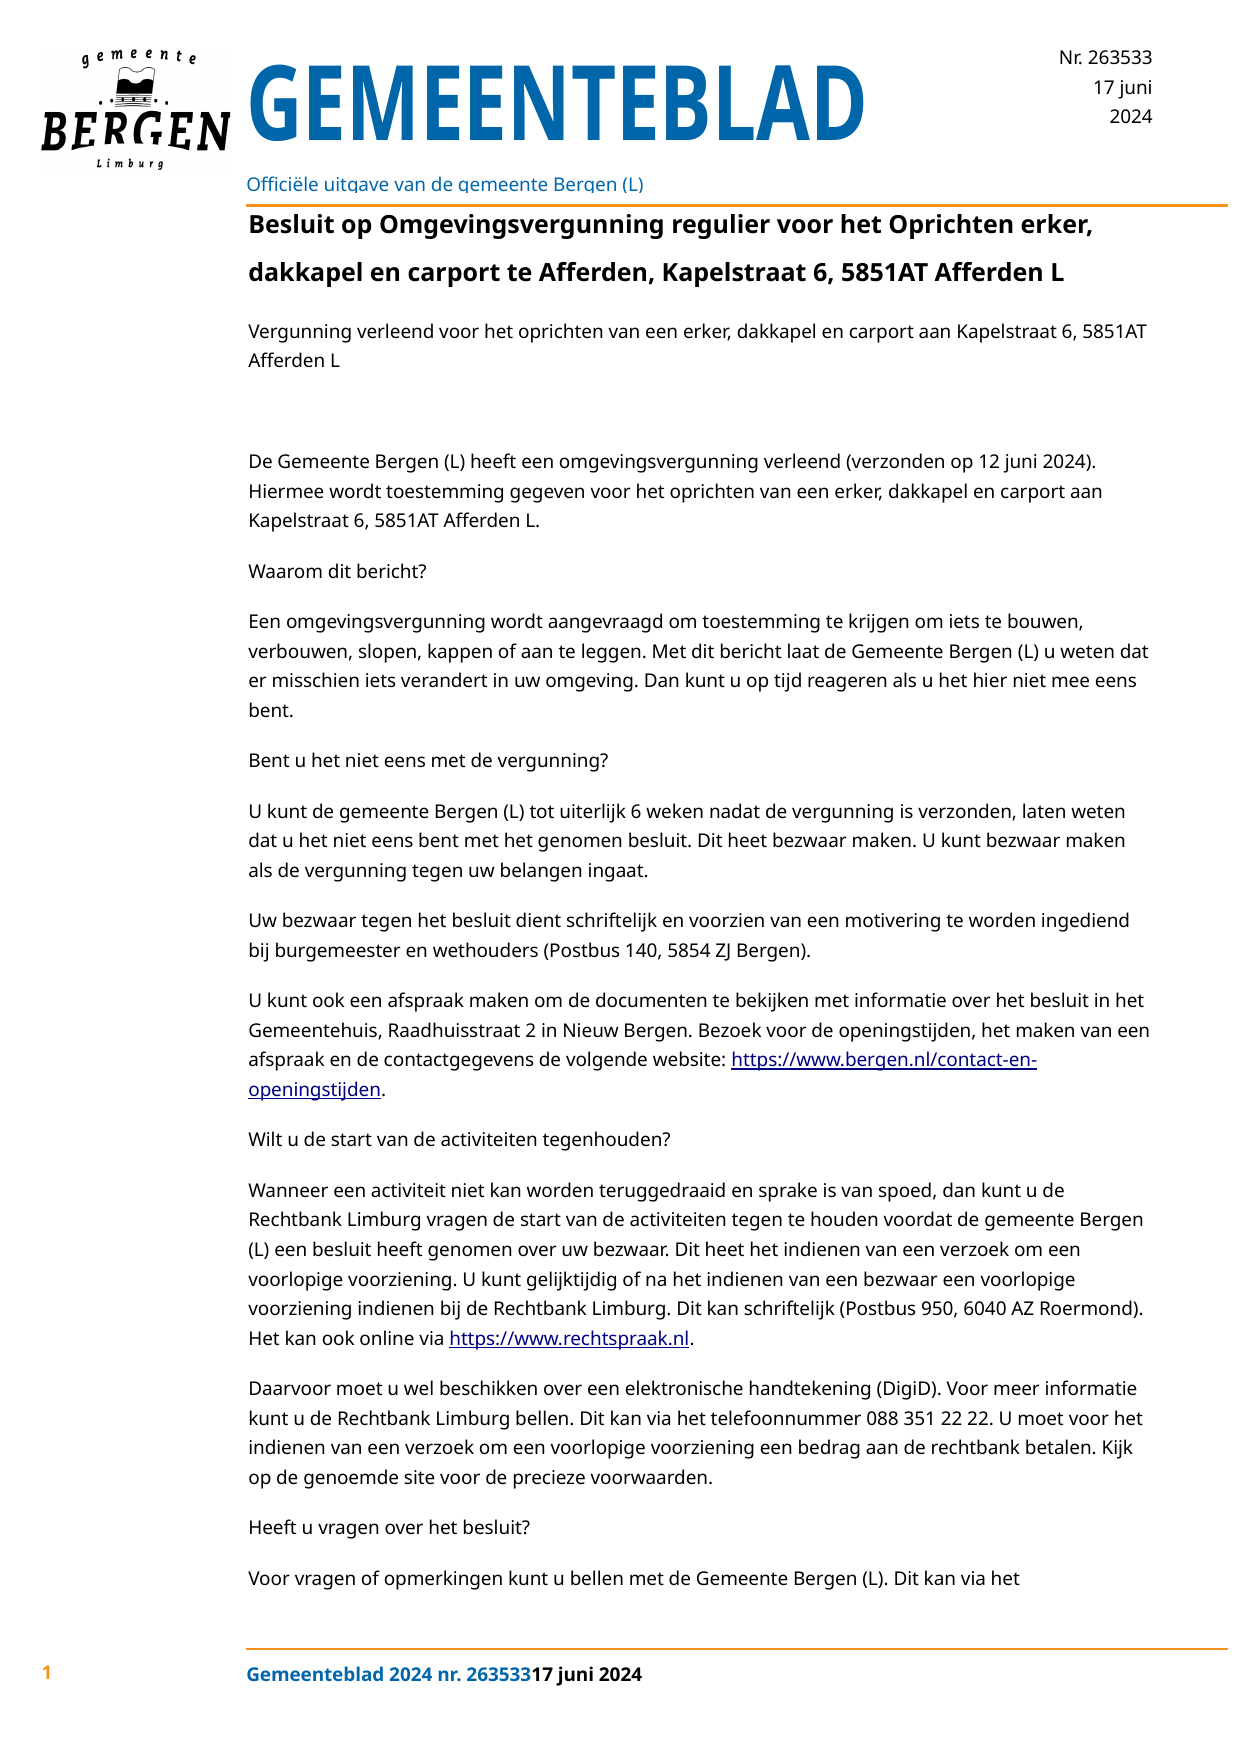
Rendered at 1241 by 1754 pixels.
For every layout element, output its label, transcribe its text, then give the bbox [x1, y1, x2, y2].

text Een omgevingsvergunning wordt aangevraagd om toestemming te krijgen om iets te bouwen, verbouwen, slopen, kappen of aan te leggen. Met dit bericht laat de Gemeente Bergen (L) u weten dat er misschien iets verandert in uw omgeving. Dan kunt u op tijd reageren als u het hier niet mee eens bent. [248, 608, 1152, 723]
text Vergunning verleend voor het oprichten van een erker, dakkapel en carport aan Kapelstraat 6, 5851AT Afferden L [248, 318, 1152, 373]
text Heeft u vragen over het besluit? [248, 1514, 1152, 1540]
text U kunt ook een afspraak maken om de documenten te bekijken met informatie over het besluit in het Gemeentehuis, Raadhuisstraat 2 in Nieuw Bergen. Bezoek voor de openingstijden, het maken van een afspraak en de contactgegevens de volgende website: https://www.bergen.nl/contact-en-openingstijden. [248, 987, 1152, 1102]
text U kunt de gemeente Bergen (L) tot uiterlijk 6 weken nadat de vergunning is verzonden, laten weten dat u het niet eens bent met het genomen besluit. Dit heet bezwaar maken. U kunt bezwaar maken als de vergunning tegen uw belangen ingaat. [248, 798, 1152, 883]
text Wanneer een activiteit niet kan worden teruggedraaid en sprake is van spoed, dan kunt u de Rechtbank Limburg vragen de start van de activiteiten tegen te houden voordat de gemeente Bergen (L) een besluit heeft genomen over uw bezwaar. Dit heet het indienen van een verzoek om een voorlopige voorziening. U kunt gelijktijdig of na het indienen van een bezwaar een voorlopige voorziening indienen bij de Rechtbank Limburg. Dit kan schriftelijk (Postbus 950, 6040 AZ Roermond). Het kan ook online via https://www.rechtspraak.nl. [248, 1177, 1152, 1351]
text Daarvoor moet u wel beschikken over een elektronische handtekening (DigiD). Voor meer informatie kunt u de Rechtbank Limburg bellen. Dit kan via het telefoonnummer 088 351 22 22. U moet voor het indienen van een verzoek om een voorlopige voorziening een bedrag aan de rechtbank betalen. Kijk op de genoemde site voor de precieze voorwaarden. [248, 1375, 1152, 1490]
text Wilt u de start van de activiteiten tegenhouden? [248, 1127, 1152, 1152]
text Bent u het niet eens met de vergunning? [248, 747, 1152, 773]
text Besluit op Omgevingsvergunning regulier voor het Oprichten erker, dakkapel en carport te Afferden, Kapelstraat 6, 5851AT Afferden L [248, 207, 1152, 288]
text Waarom dit bericht? [248, 558, 1152, 584]
text Voor vragen of opmerkingen kunt u bellen met de Gemeente Bergen (L). Dit kan via het [248, 1565, 1152, 1591]
text Uw bezwaar tegen het besluit dient schriftelijk en voorzien van een motivering te worden ingediend bij burgemeester en wethouders (Postbus 140, 5854 ZJ Bergen). [248, 907, 1152, 963]
picture [41, 47, 231, 172]
text De Gemeente Bergen (L) heeft een omgevingsvergunning verleend (verzonden op 12 juni 2024). Hiermee wordt toestemming gegeven voor het oprichten van een erker, dakkapel en carport aan Kapelstraat 6, 5851AT Afferden L. [248, 448, 1152, 533]
